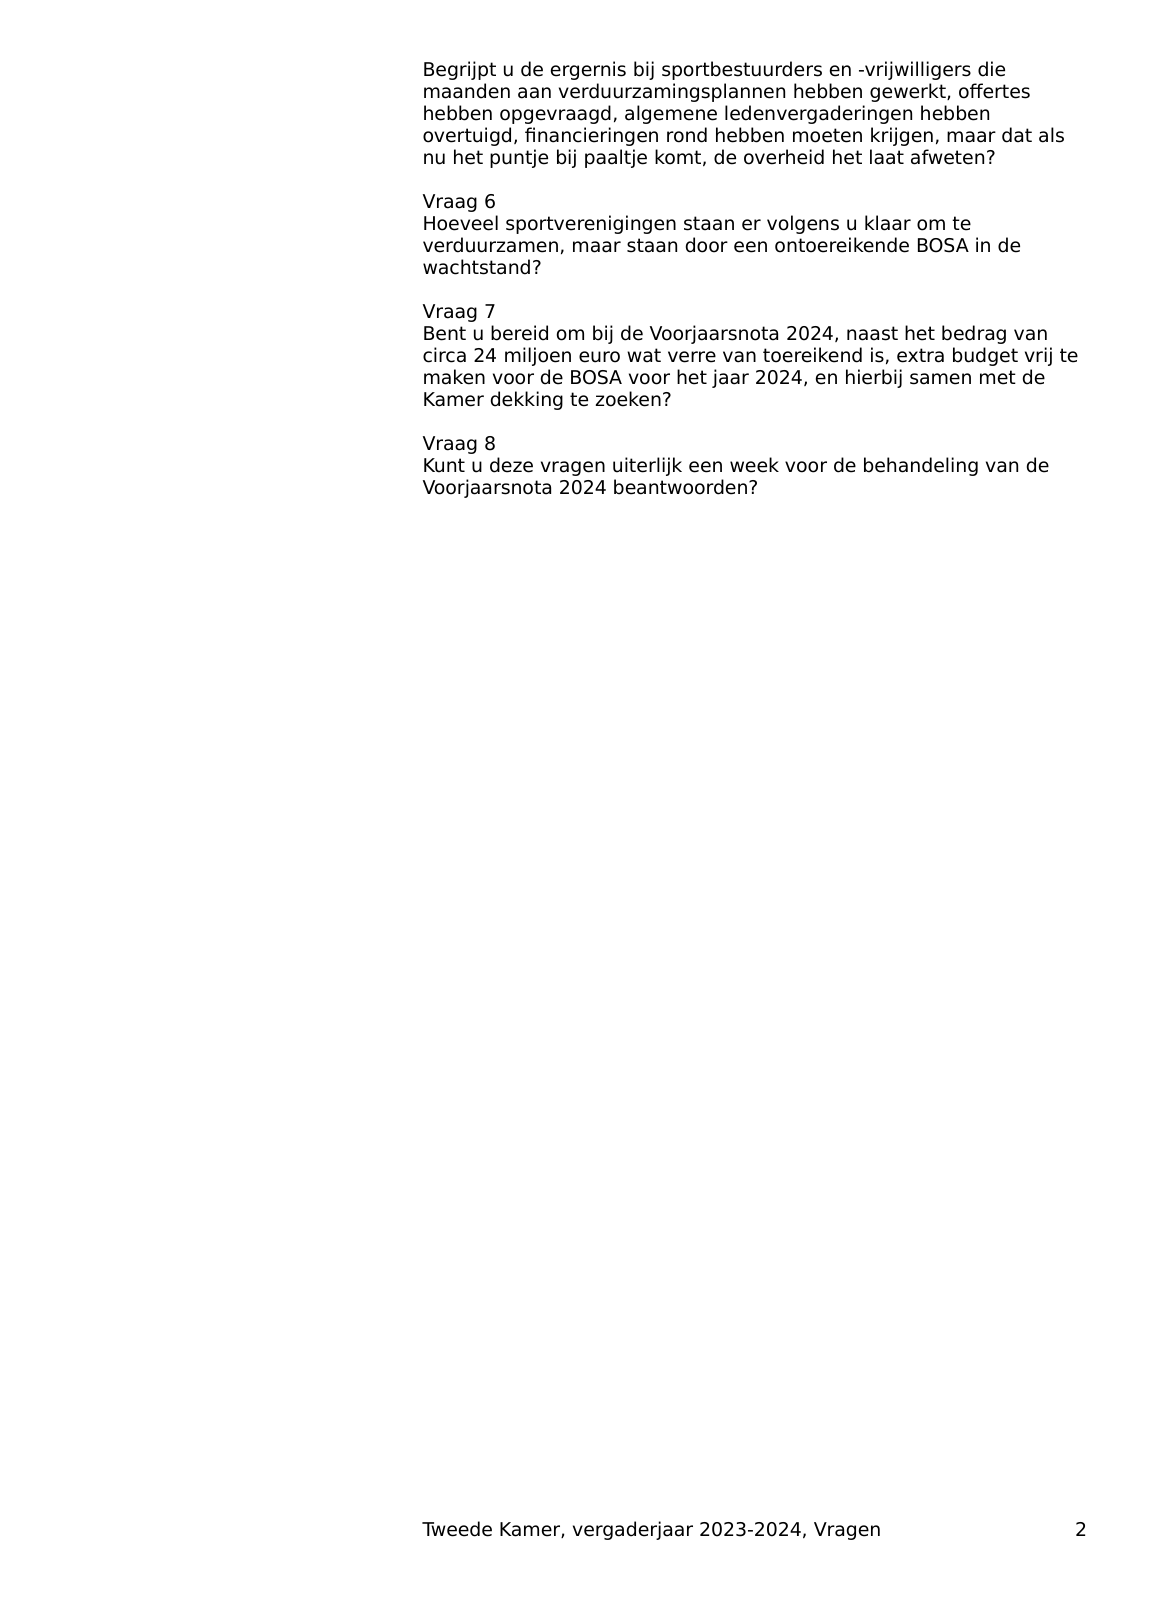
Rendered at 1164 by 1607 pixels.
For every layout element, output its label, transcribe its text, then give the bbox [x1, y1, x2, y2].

text Kunt u deze vragen uiterlijk een week voor de behandeling van de Voorjaarsnota 2024 beantwoorden? [422, 455, 1087, 499]
text Bent u bereid om bij de Voorjaarsnota 2024, naast het bedrag van circa 24 miljoen euro wat verre van toereikend is, extra budget vrij te maken voor de BOSA voor het jaar 2024, en hierbij samen met de Kamer dekking te zoeken? [422, 323, 1087, 411]
text Vraag 6 [422, 191, 1087, 213]
text Begrijpt u de ergernis bij sportbestuurders en -vrijwilligers die maanden aan verduurzamingsplannen hebben gewerkt, offertes hebben opgevraagd, algemene ledenvergaderingen hebben overtuigd, financieringen rond hebben moeten krijgen, maar dat als nu het puntje bij paaltje komt, de overheid het laat afweten? [422, 59, 1087, 169]
text Vraag 8 [422, 433, 1087, 455]
text Vraag 7 [422, 301, 1087, 323]
text Hoeveel sportverenigingen staan er volgens u klaar om te verduurzamen, maar staan door een ontoereikende BOSA in de wachtstand? [422, 213, 1087, 279]
